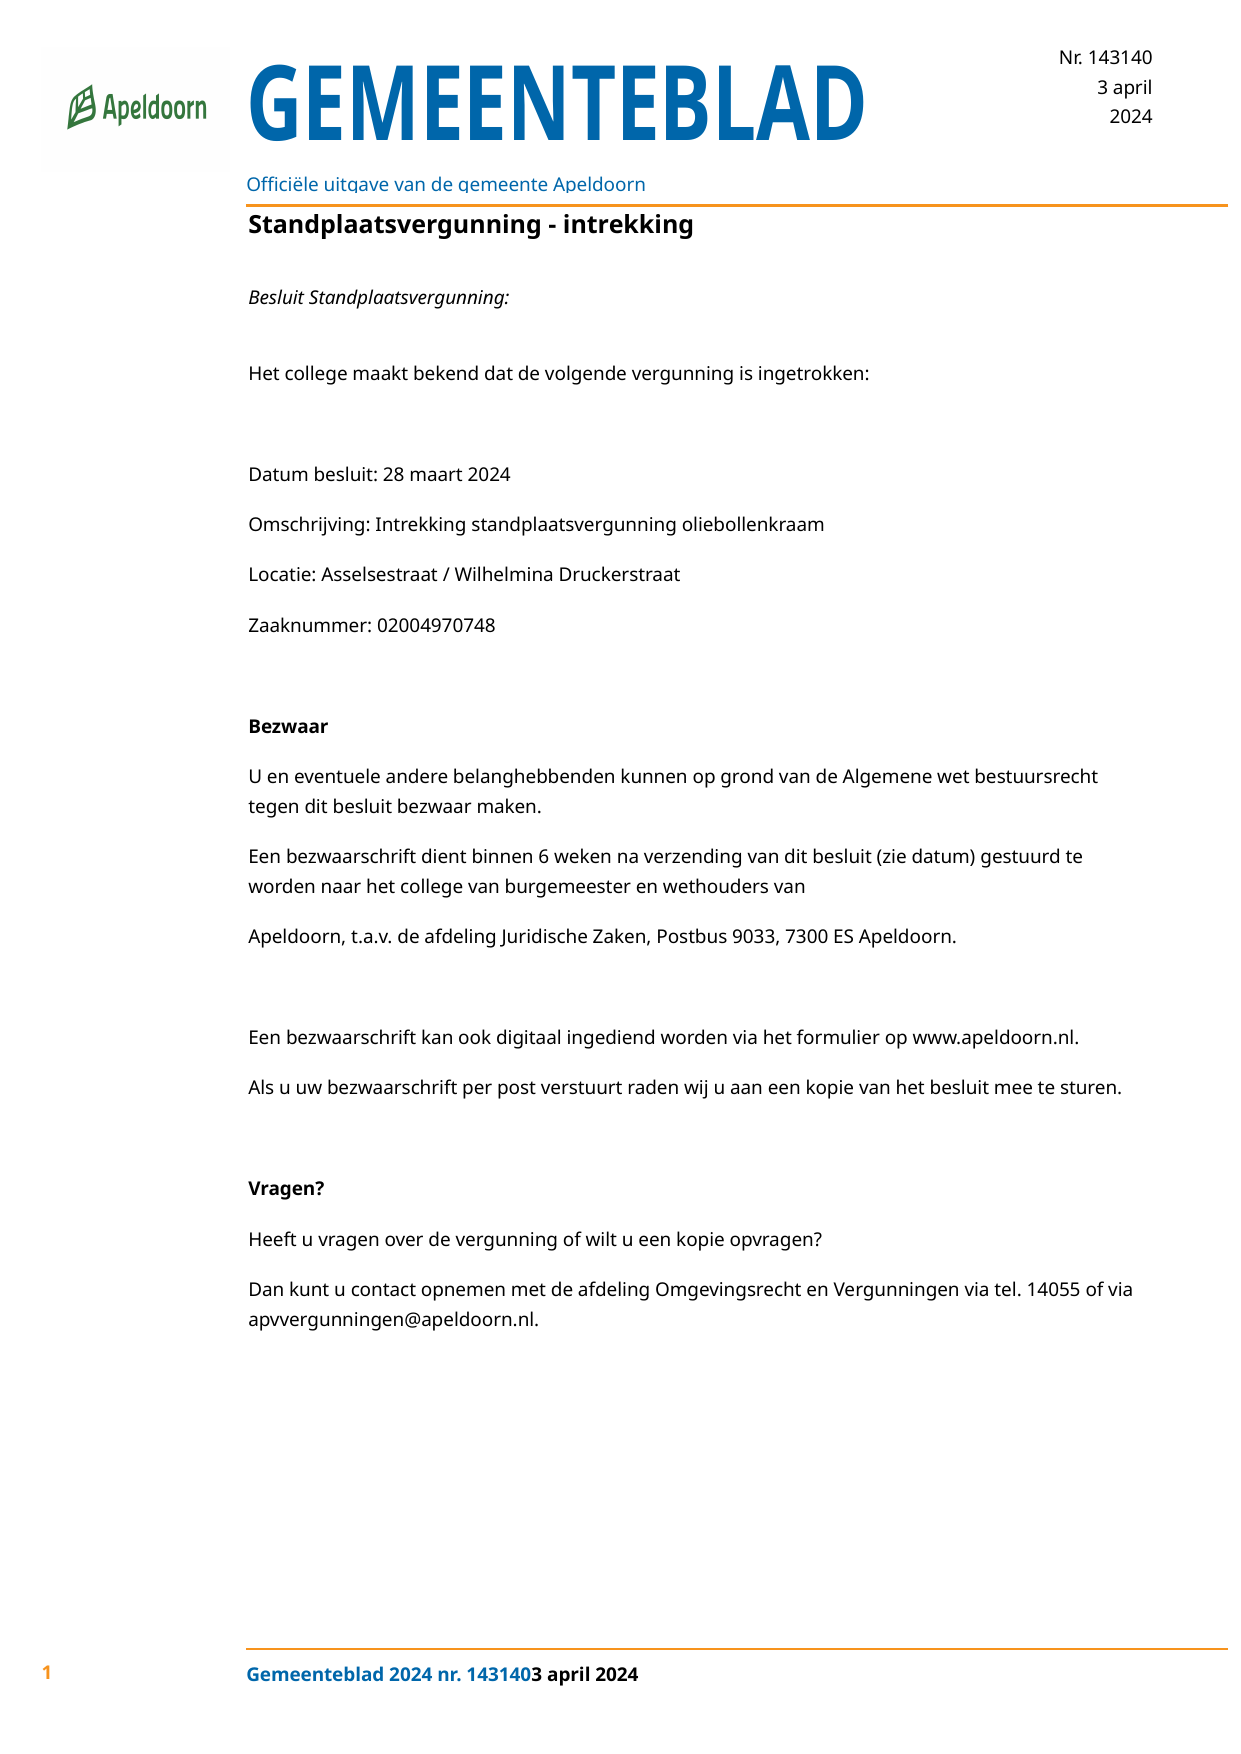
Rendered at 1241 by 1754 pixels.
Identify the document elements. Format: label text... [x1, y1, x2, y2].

text Een bezwaarschrift dient binnen 6 weken na verzending van dit besluit (zie datum) gestuurd te worden naar het college van burgemeester en wethouders van [248, 843, 1152, 899]
text Bezwaar [248, 713, 1152, 739]
text Standplaatsvergunning - intrekking [248, 207, 1152, 241]
text Dan kunt u contact opnemen met de afdeling Omgevingsrecht en Vergunningen via tel. 14055 of via apvvergunningen@apeldoorn.nl. [248, 1276, 1152, 1332]
text Locatie: Asselsestraat / Wilhelmina Druckerstraat [248, 562, 1152, 587]
text Datum besluit: 28 maart 2024 [248, 461, 1152, 487]
text Als u uw bezwaarschrift per post verstuurt raden wij u aan een kopie van het besluit mee te sturen. [248, 1074, 1152, 1100]
text Apeldoorn, t.a.v. de afdeling Juridische Zaken, Postbus 9033, 7300 ES Apeldoorn. [248, 923, 1152, 949]
text Besluit Standplaatsvergunning: [248, 284, 1152, 309]
text Vragen? [248, 1175, 1152, 1201]
text Het college maakt bekend dat de volgende vergunning is ingetrokken: [248, 360, 1152, 386]
text Zaaknummer: 02004970748 [248, 612, 1152, 638]
text Heeft u vragen over de vergunning of wilt u een kopie opvragen? [248, 1226, 1152, 1252]
text Omschrijving: Intrekking standplaatsvergunning oliebollenkraam [248, 511, 1152, 537]
text U en eventuele andere belanghebbenden kunnen op grond van de Algemene wet bestuursrecht tegen dit besluit bezwaar maken. [248, 763, 1152, 819]
picture [41, 47, 231, 172]
text Een bezwaarschrift kan ook digitaal ingediend worden via het formulier op www.apeldoorn.nl. [248, 1024, 1152, 1050]
